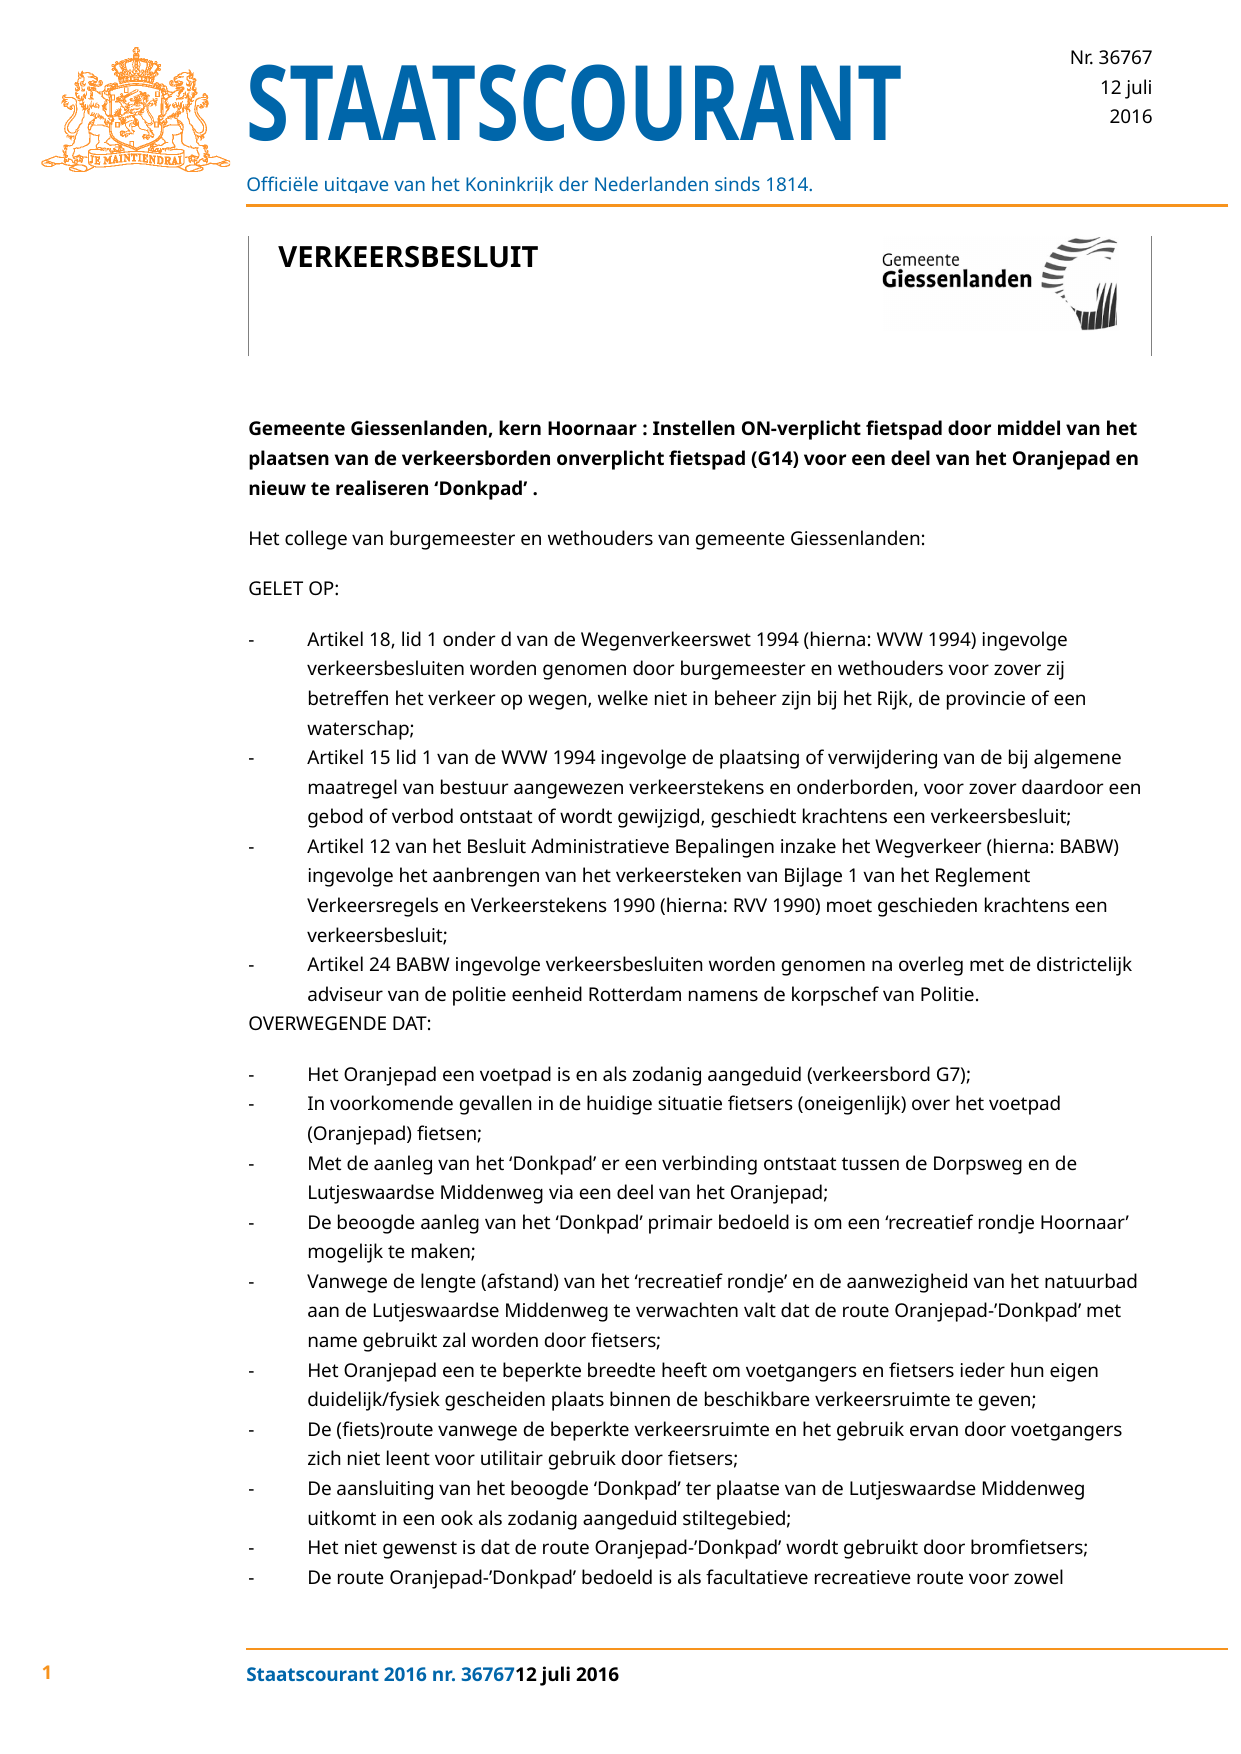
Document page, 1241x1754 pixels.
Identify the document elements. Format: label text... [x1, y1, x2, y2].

list De beoogde aanleg van het ‘Donkpad’ primair bedoeld is om een ‘recreatief rondje Hoornaar’ mogelijk te maken; [248, 1209, 1152, 1264]
list De aansluiting van het beoogde ‘Donkpad’ ter plaatse van de Lutjeswaardse Middenweg uitkomt in een ook als zodanig aangeduid stiltegebied; [248, 1475, 1152, 1530]
list De route Oranjepad-’Donkpad’ bedoeld is als facultatieve recreatieve route voor zowel [248, 1564, 1152, 1589]
list Het Oranjepad een voetpad is en als zodanig aangeduid (verkeersbord G7); [248, 1061, 1152, 1087]
list Met de aanleg van het ‘Donkpad’ er een verbinding ontstaat tussen de Dorpsweg en de Lutjeswaardse Middenweg via een deel van het Oranjepad; [248, 1150, 1152, 1205]
text GELET OP: [248, 576, 1152, 601]
list Het Oranjepad een te beperkte breedte heeft om voetgangers en fietsers ieder hun eigen duidelijk/fysiek gescheiden plaats binnen de beschikbare verkeersruimte te geven; [248, 1357, 1152, 1412]
table_header VERKEERSBESLUIT [249, 236, 850, 356]
text Het college van burgemeester en wethouders van gemeente Giessenlanden: [248, 525, 1152, 551]
list Artikel 12 van het Besluit Administratieve Bepalingen inzake het Wegverkeer (hierna: BABW) ingevolge het aanbrengen van het verkeersteken van Bijlage 1 van het Reglement Verkeersregels en Verkeerstekens 1990 (hierna: RVV 1990) moet geschieden krachtens een verkeersbesluit; [248, 833, 1152, 947]
text Gemeente Giessenlanden, kern Hoornaar : Instellen ON-verplicht fietspad door middel van het plaatsen van de verkeersborden onverplicht fietspad (G14) voor een deel van het Oranjepad en nieuw te realiseren ‘Donkpad’ . [248, 416, 1152, 500]
text OVERWEGENDE DAT: [248, 1011, 1152, 1036]
list Vanwege de lengte (afstand) van het ‘recreatief rondje’ en de aanwezigheid van het natuurbad aan de Lutjeswaardse Middenweg te verwachten valt dat de route Oranjepad-’Donkpad’ met name gebruikt zal worden door fietsers; [248, 1268, 1152, 1353]
table_header [850, 236, 1151, 356]
list Artikel 24 BABW ingevolge verkeersbesluiten worden genomen na overleg met de districtelijk adviseur van de politie eenheid Rotterdam namens de korpschef van Politie. [248, 951, 1152, 1007]
list In voorkomende gevallen in de huidige situatie fietsers (oneigenlijk) over het voetpad (Oranjepad) fietsen; [248, 1091, 1152, 1146]
list Artikel 15 lid 1 van de WVW 1994 ingevolge de plaatsing of verwijdering van de bij algemene maatregel van bestuur aangewezen verkeerstekens en onderborden, voor zover daardoor een gebod of verbod ontstaat of wordt gewijzigd, geschiedt krachtens een verkeersbesluit; [248, 744, 1152, 829]
picture [41, 47, 231, 172]
picture [882, 236, 1119, 331]
list De (fiets)route vanwege de beperkte verkeersruimte en het gebruik ervan door voetgangers zich niet leent voor utilitair gebruik door fietsers; [248, 1416, 1152, 1471]
list Het niet gewenst is dat de route Oranjepad-’Donkpad’ wordt gebruikt door bromfietsers; [248, 1534, 1152, 1560]
list Artikel 18, lid 1 onder d van de Wegenverkeerswet 1994 (hierna: WVW 1994) ingevolge verkeersbesluiten worden genomen door burgemeester en wethouders voor zover zij betreffen het verkeer op wegen, welke niet in beheer zijn bij het Rijk, de provincie of een waterschap; [248, 626, 1152, 740]
